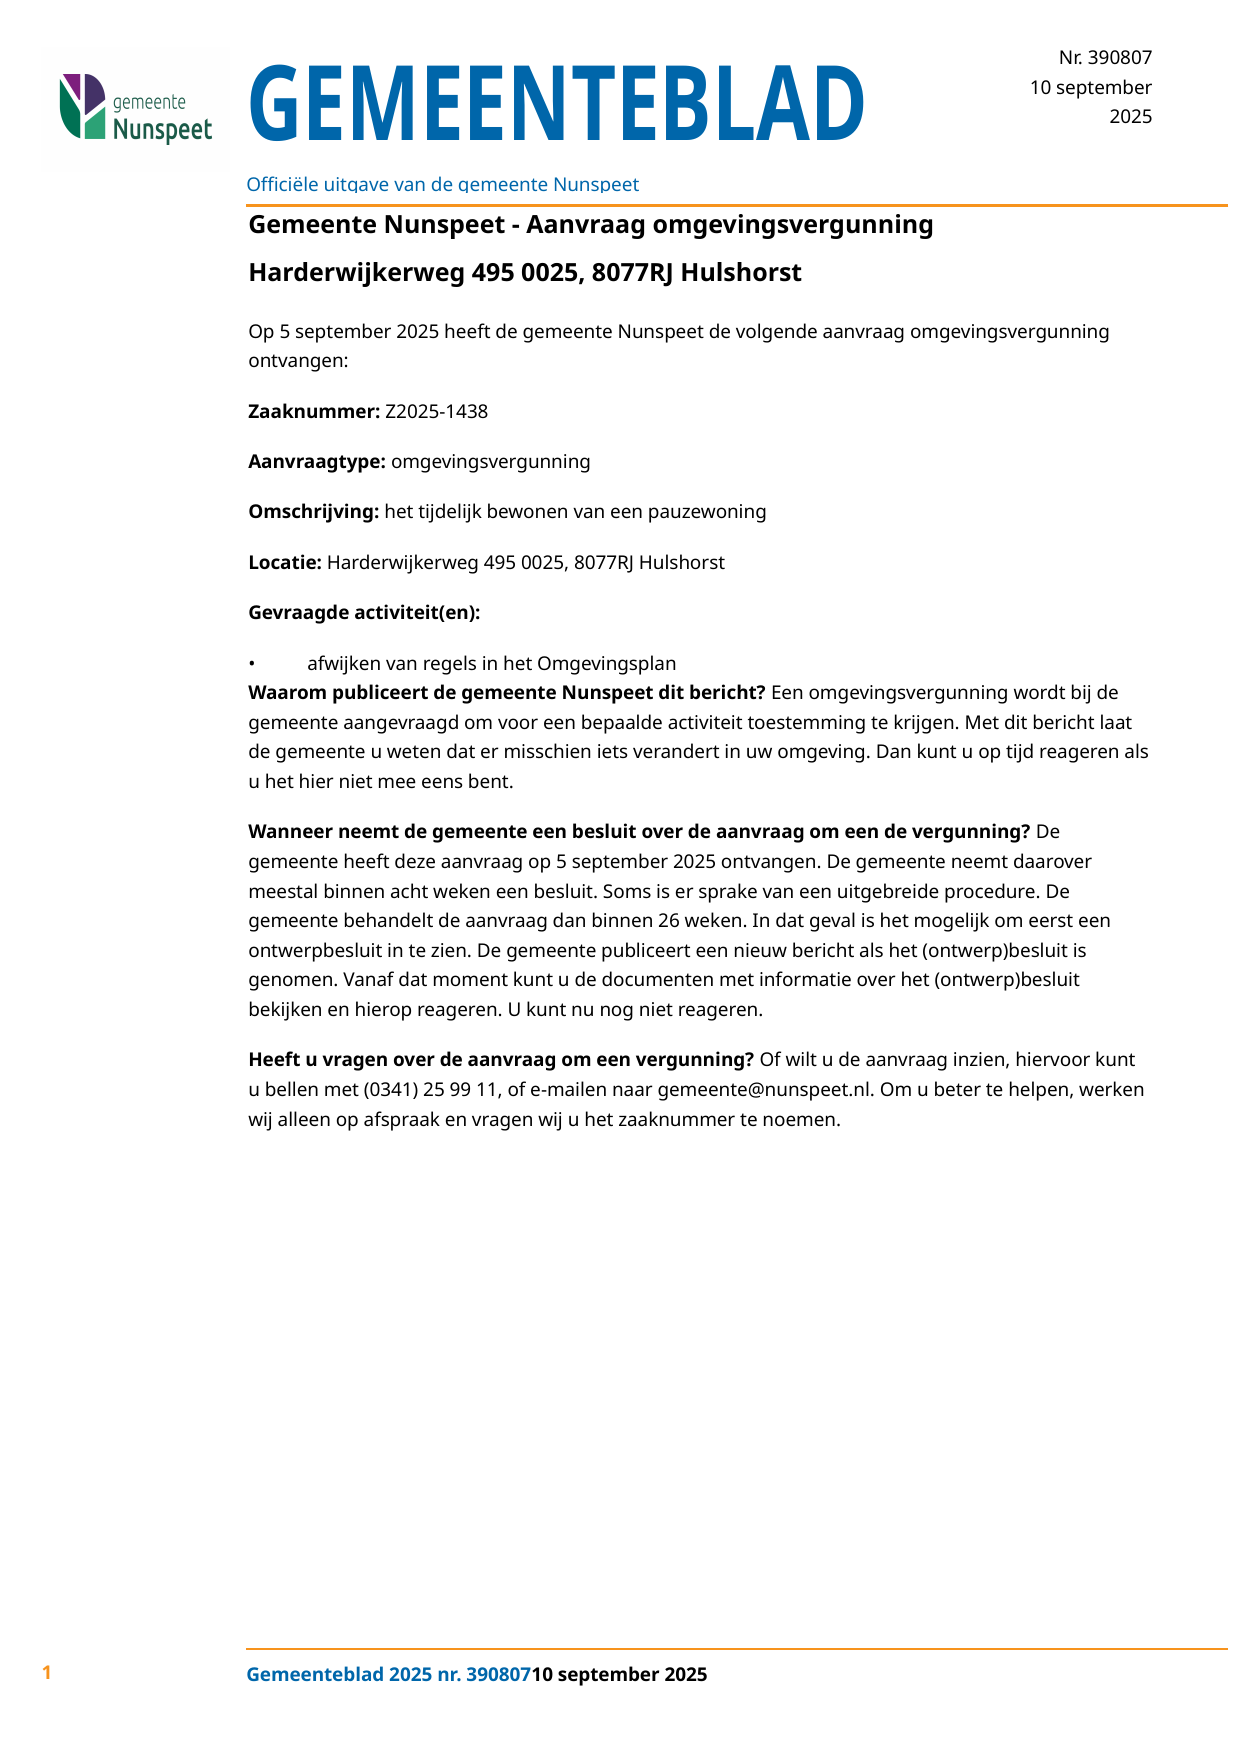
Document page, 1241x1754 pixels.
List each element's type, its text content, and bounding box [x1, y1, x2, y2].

text Zaaknummer: Z2025-1438 [248, 398, 1152, 424]
text Wanneer neemt de gemeente een besluit over de aanvraag om een de vergunning? De gemeente heeft deze aanvraag op 5 september 2025 ontvangen. De gemeente neemt daarover meestal binnen acht weken een besluit. Soms is er sprake van een uitgebreide procedure. De gemeente behandelt de aanvraag dan binnen 26 weken. In dat geval is het mogelijk om eerst een ontwerpbesluit in te zien. De gemeente publiceert een nieuw bericht als het (ontwerp)besluit is genomen. Vanaf dat moment kunt u de documenten met informatie over het (ontwerp)besluit bekijken en hierop reageren. U kunt nu nog niet reageren. [248, 819, 1152, 1022]
text Gevraagde activiteit(en): [248, 599, 1152, 625]
list afwijken van regels in het Omgevingsplan [248, 650, 1152, 676]
text Op 5 september 2025 heeft de gemeente Nunspeet de volgende aanvraag omgevingsvergunning ontvangen: [248, 318, 1152, 373]
text Heeft u vragen over de aanvraag om een vergunning? Of wilt u de aanvraag inzien, hiervoor kunt u bellen met (0341) 25 99 11, of e-mailen naar gemeente@nunspeet.nl. Om u beter te helpen, werken wij alleen op afspraak en vragen wij u het zaaknummer te noemen. [248, 1047, 1152, 1132]
text Gemeente Nunspeet - Aanvraag omgevingsvergunning Harderwijkerweg 495 0025, 8077RJ Hulshorst [248, 207, 1152, 288]
text Aanvraagtype: omgevingsvergunning [248, 448, 1152, 474]
text Omschrijving: het tijdelijk bewonen van een pauzewoning [248, 499, 1152, 524]
text Waarom publiceert de gemeente Nunspeet dit bericht? Een omgevingsvergunning wordt bij de gemeente aangevraagd om voor een bepaalde activiteit toestemming te krijgen. Met dit bericht laat de gemeente u weten dat er misschien iets verandert in uw omgeving. Dan kunt u op tijd reageren als u het hier niet mee eens bent. [248, 679, 1152, 794]
text Locatie: Harderwijkerweg 495 0025, 8077RJ Hulshorst [248, 549, 1152, 575]
picture [41, 47, 231, 172]
